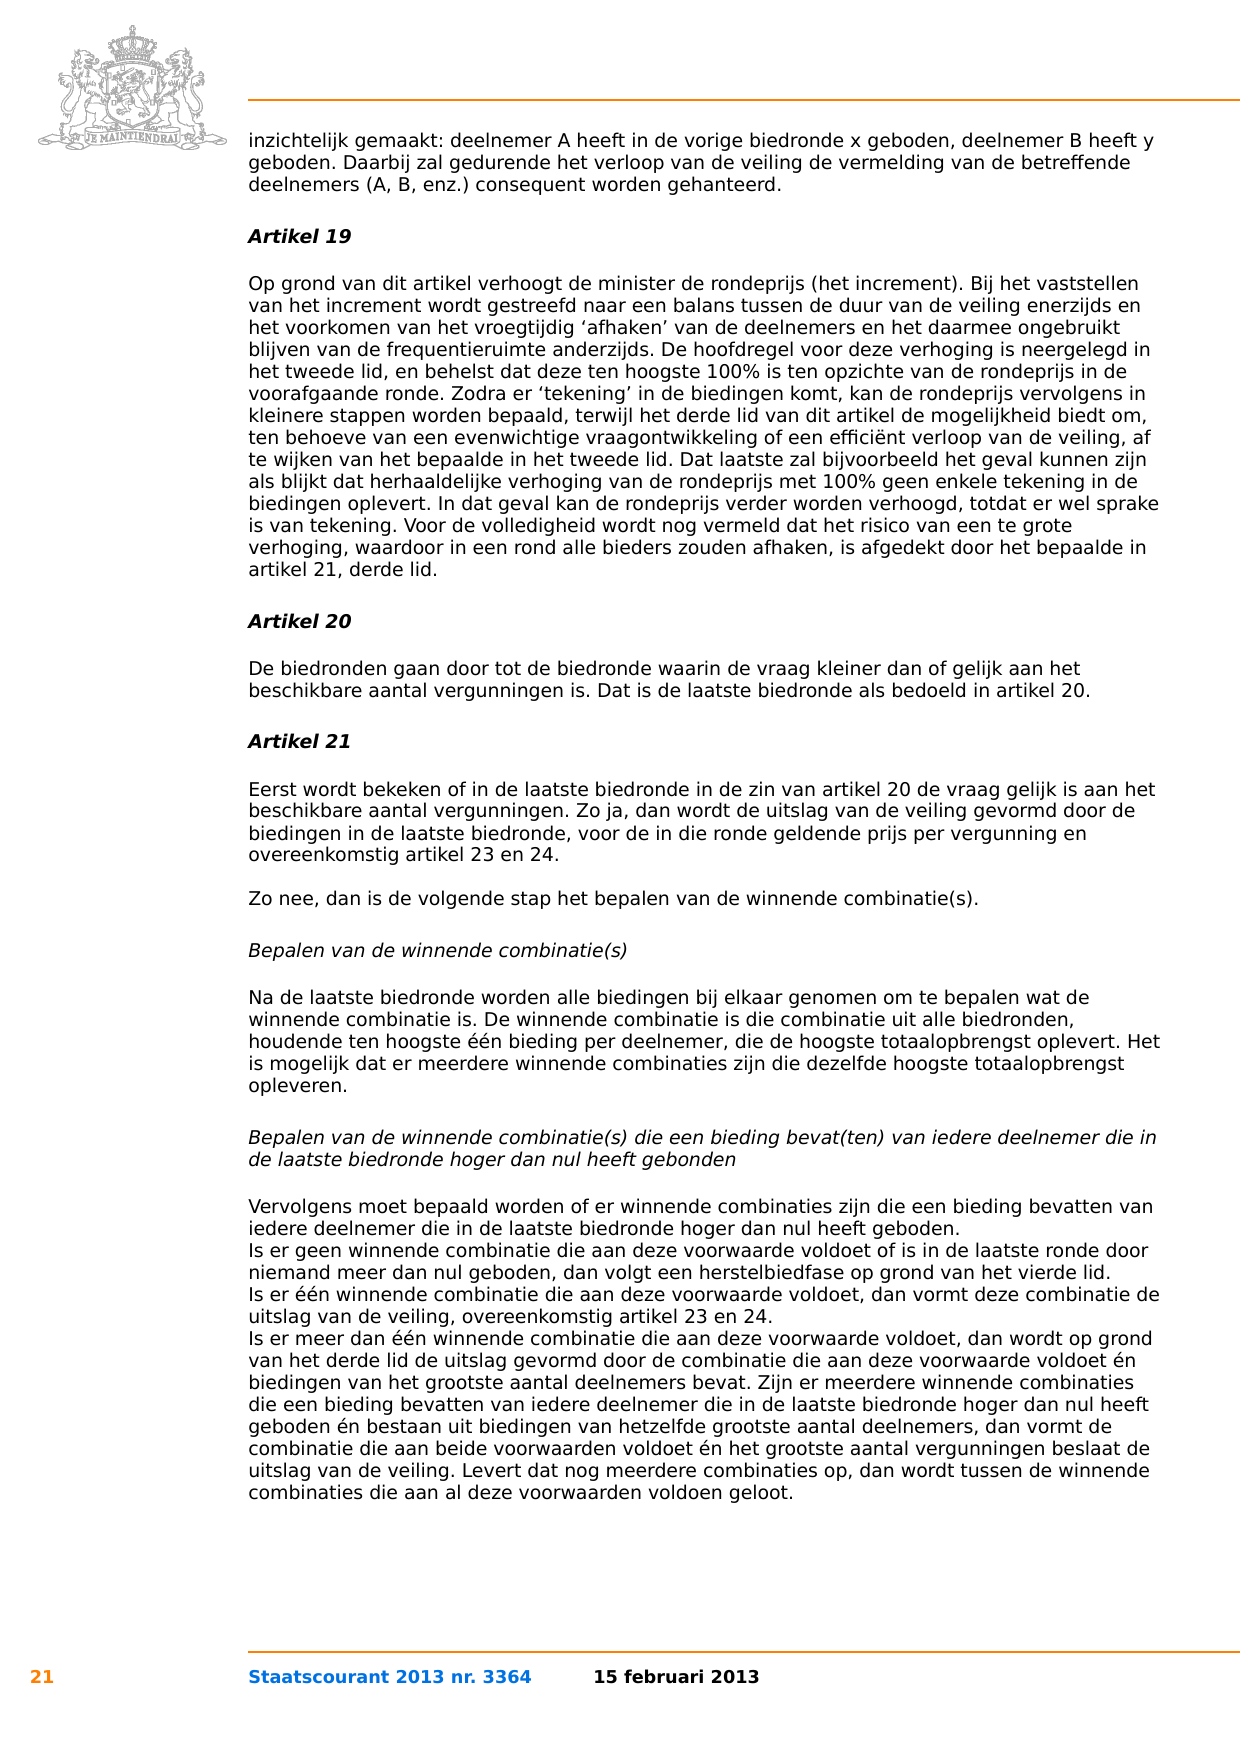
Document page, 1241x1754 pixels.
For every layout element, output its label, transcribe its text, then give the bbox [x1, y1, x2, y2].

text Op grond van dit artikel verhoogt de minister de rondeprijs (het increment). Bij het vaststellen van het increment wordt gestreefd naar een balans tussen de duur van de veiling enerzijds en het voorkomen van het vroegtijdig ‘afhaken’ van de deelnemers en het daarmee ongebruikt blijven van de frequentieruimte anderzijds. De hoofdregel voor deze verhoging is neergelegd in het tweede lid, en behelst dat deze ten hoogste 100% is ten opzichte van de rondeprijs in de voorafgaande ronde. Zodra er ‘tekening’ in de biedingen komt, kan de rondeprijs vervolgens in kleinere stappen worden bepaald, terwijl het derde lid van dit artikel de mogelijkheid biedt om, ten behoeve van een evenwichtige vraagontwikkeling of een efficiënt verloop van de veiling, af te wijken van het bepaalde in het tweede lid. Dat laatste zal bijvoorbeeld het geval kunnen zijn als blijkt dat herhaaldelijke verhoging van de rondeprijs met 100% geen enkele tekening in de biedingen oplevert. In dat geval kan de rondeprijs verder worden verhoogd, totdat er wel sprake is van tekening. Voor de volledigheid wordt nog vermeld dat het risico van een te grote verhoging, waardoor in een rond alle bieders zouden afhaken, is afgedekt door het bepaalde in artikel 21, derde lid. [248, 273, 1163, 581]
text Is er één winnende combinatie die aan deze voorwaarde voldoet, dan vormt deze combinatie de uitslag van de veiling, overeenkomstig artikel 23 en 24. [248, 1284, 1163, 1328]
subtitle Bepalen van de winnende combinatie(s) die een bieding bevat(ten) van iedere deelnemer die in de laatste biedronde hoger dan nul heeft gebonden [248, 1127, 1163, 1171]
subtitle Artikel 19 [248, 226, 1163, 248]
picture [38, 25, 227, 150]
text Na de laatste biedronde worden alle biedingen bij elkaar genomen om te bepalen wat de winnende combinatie is. De winnende combinatie is die combinatie uit alle biedronden, houdende ten hoogste één bieding per deelnemer, die de hoogste totaalopbrengst oplevert. Het is mogelijk dat er meerdere winnende combinaties zijn die dezelfde hoogste totaalopbrengst opleveren. [248, 987, 1163, 1097]
text Vervolgens moet bepaald worden of er winnende combinaties zijn die een bieding bevatten van iedere deelnemer die in de laatste biedronde hoger dan nul heeft geboden. [248, 1196, 1163, 1240]
subtitle Artikel 20 [248, 611, 1163, 632]
subtitle Artikel 21 [248, 731, 1163, 753]
text Is er geen winnende combinatie die aan deze voorwaarde voldoet of is in de laatste ronde door niemand meer dan nul geboden, dan volgt een herstelbiedfase op grond van het vierde lid. [248, 1240, 1163, 1284]
subtitle Bepalen van de winnende combinatie(s) [248, 940, 1163, 962]
text Zo nee, dan is de volgende stap het bepalen van de winnende combinatie(s). [248, 888, 1163, 910]
text inzichtelijk gemaakt: deelnemer A heeft in de vorige biedronde x geboden, deelnemer B heeft y geboden. Daarbij zal gedurende het verloop van de veiling de vermelding van de betreffende deelnemers (A, B, enz.) consequent worden gehanteerd. [248, 130, 1163, 196]
text De biedronden gaan door tot de biedronde waarin de vraag kleiner dan of gelijk aan het beschikbare aantal vergunningen is. Dat is de laatste biedronde als bedoeld in artikel 20. [248, 657, 1163, 701]
text Is er meer dan één winnende combinatie die aan deze voorwaarde voldoet, dan wordt op grond van het derde lid de uitslag gevormd door de combinatie die aan deze voorwaarde voldoet én biedingen van het grootste aantal deelnemers bevat. Zijn er meerdere winnende combinaties die een bieding bevatten van iedere deelnemer die in de laatste biedronde hoger dan nul heeft geboden én bestaan uit biedingen van hetzelfde grootste aantal deelnemers, dan vormt de combinatie die aan beide voorwaarden voldoet én het grootste aantal vergunningen beslaat de uitslag van de veiling. Levert dat nog meerdere combinaties op, dan wordt tussen de winnende combinaties die aan al deze voorwaarden voldoen geloot. [248, 1328, 1163, 1504]
text Eerst wordt bekeken of in de laatste biedronde in de zin van artikel 20 de vraag gelijk is aan het beschikbare aantal vergunningen. Zo ja, dan wordt de uitslag van de veiling gevormd door de biedingen in de laatste biedronde, voor de in die ronde geldende prijs per vergunning en overeenkomstig artikel 23 en 24. [248, 778, 1163, 866]
